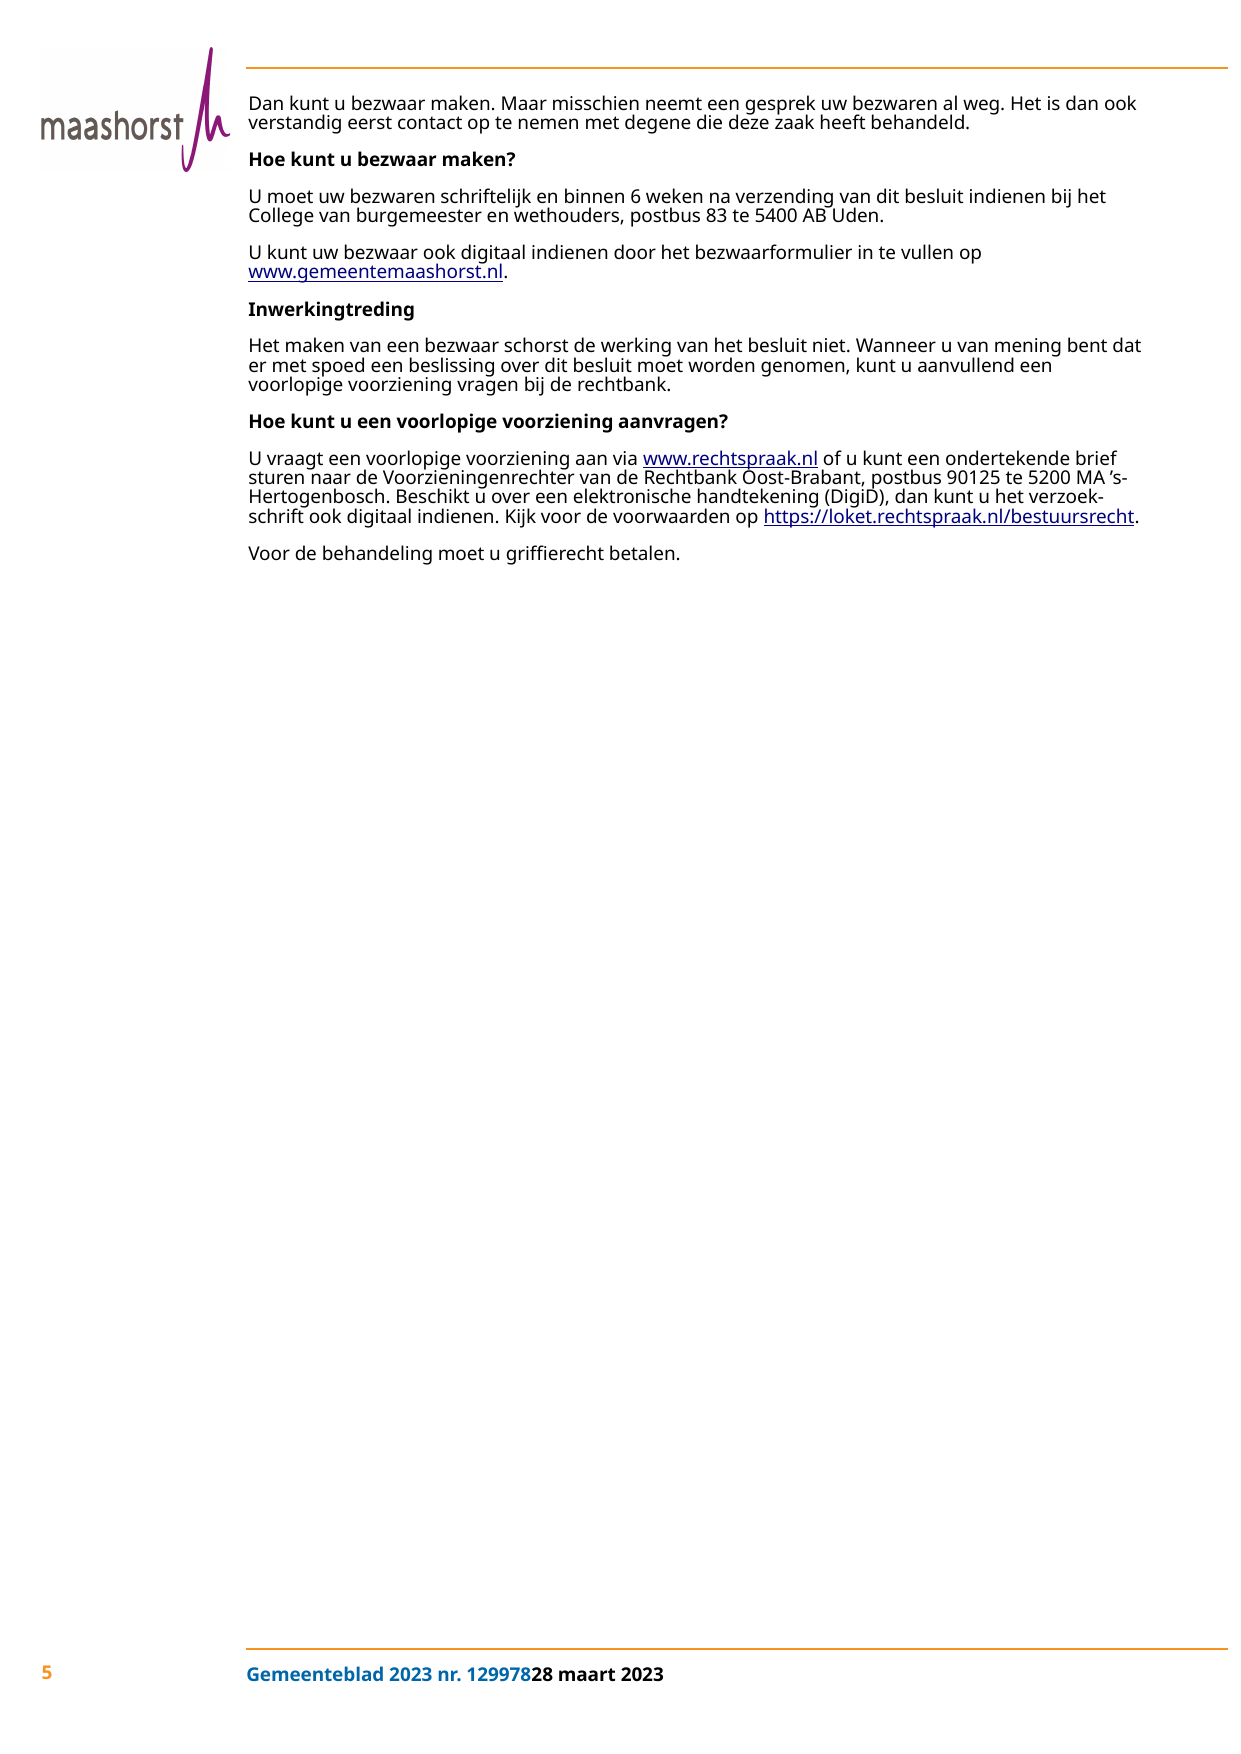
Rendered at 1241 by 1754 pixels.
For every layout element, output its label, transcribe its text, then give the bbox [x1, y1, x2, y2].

text U vraagt een voorlopige voorziening aan via www.rechtspraak.nl of u kunt een ondertekende brief sturen naar de Voorzieningenrechter van de Rechtbank Oost-Brabant, postbus 90125 te 5200 MA ’s-Hertogenbosch. Beschikt u over een elektronische handtekening (DigiD), dan kunt u het verzoek-schrift ook digitaal indienen. Kijk voor de voorwaarden op https://loket.rechtspraak.nl/bestuursrecht. [248, 450, 1152, 527]
text Inwerkingtreding [248, 301, 1152, 320]
text Het maken van een bezwaar schorst de werking van het besluit niet. Wanneer u van mening bent dat er met spoed een beslissing over dit besluit moet worden genomen, kunt u aanvullend een voorlopige voorziening vragen bij de rechtbank. [248, 337, 1152, 395]
text U kunt uw bezwaar ook digitaal indienen door het bezwaarformulier in te vullen op www.gemeentemaashorst.nl. [248, 244, 1152, 283]
text Hoe kunt u bezwaar maken? [248, 151, 1152, 170]
picture [41, 47, 231, 172]
text Voor de behandeling moet u griffierecht betalen. [248, 545, 1152, 564]
text Dan kunt u bezwaar maken. Maar misschien neemt een gesprek uw bezwaren al weg. Het is dan ook verstandig eerst contact op te nemen met degene die deze zaak heeft behandeld. [248, 95, 1152, 133]
text U moet uw bezwaren schriftelijk en binnen 6 weken na verzending van dit besluit indienen bij het College van burgemeester en wethouders, postbus 83 te 5400 AB Uden. [248, 188, 1152, 227]
text Hoe kunt u een voorlopige voorziening aanvragen? [248, 413, 1152, 432]
